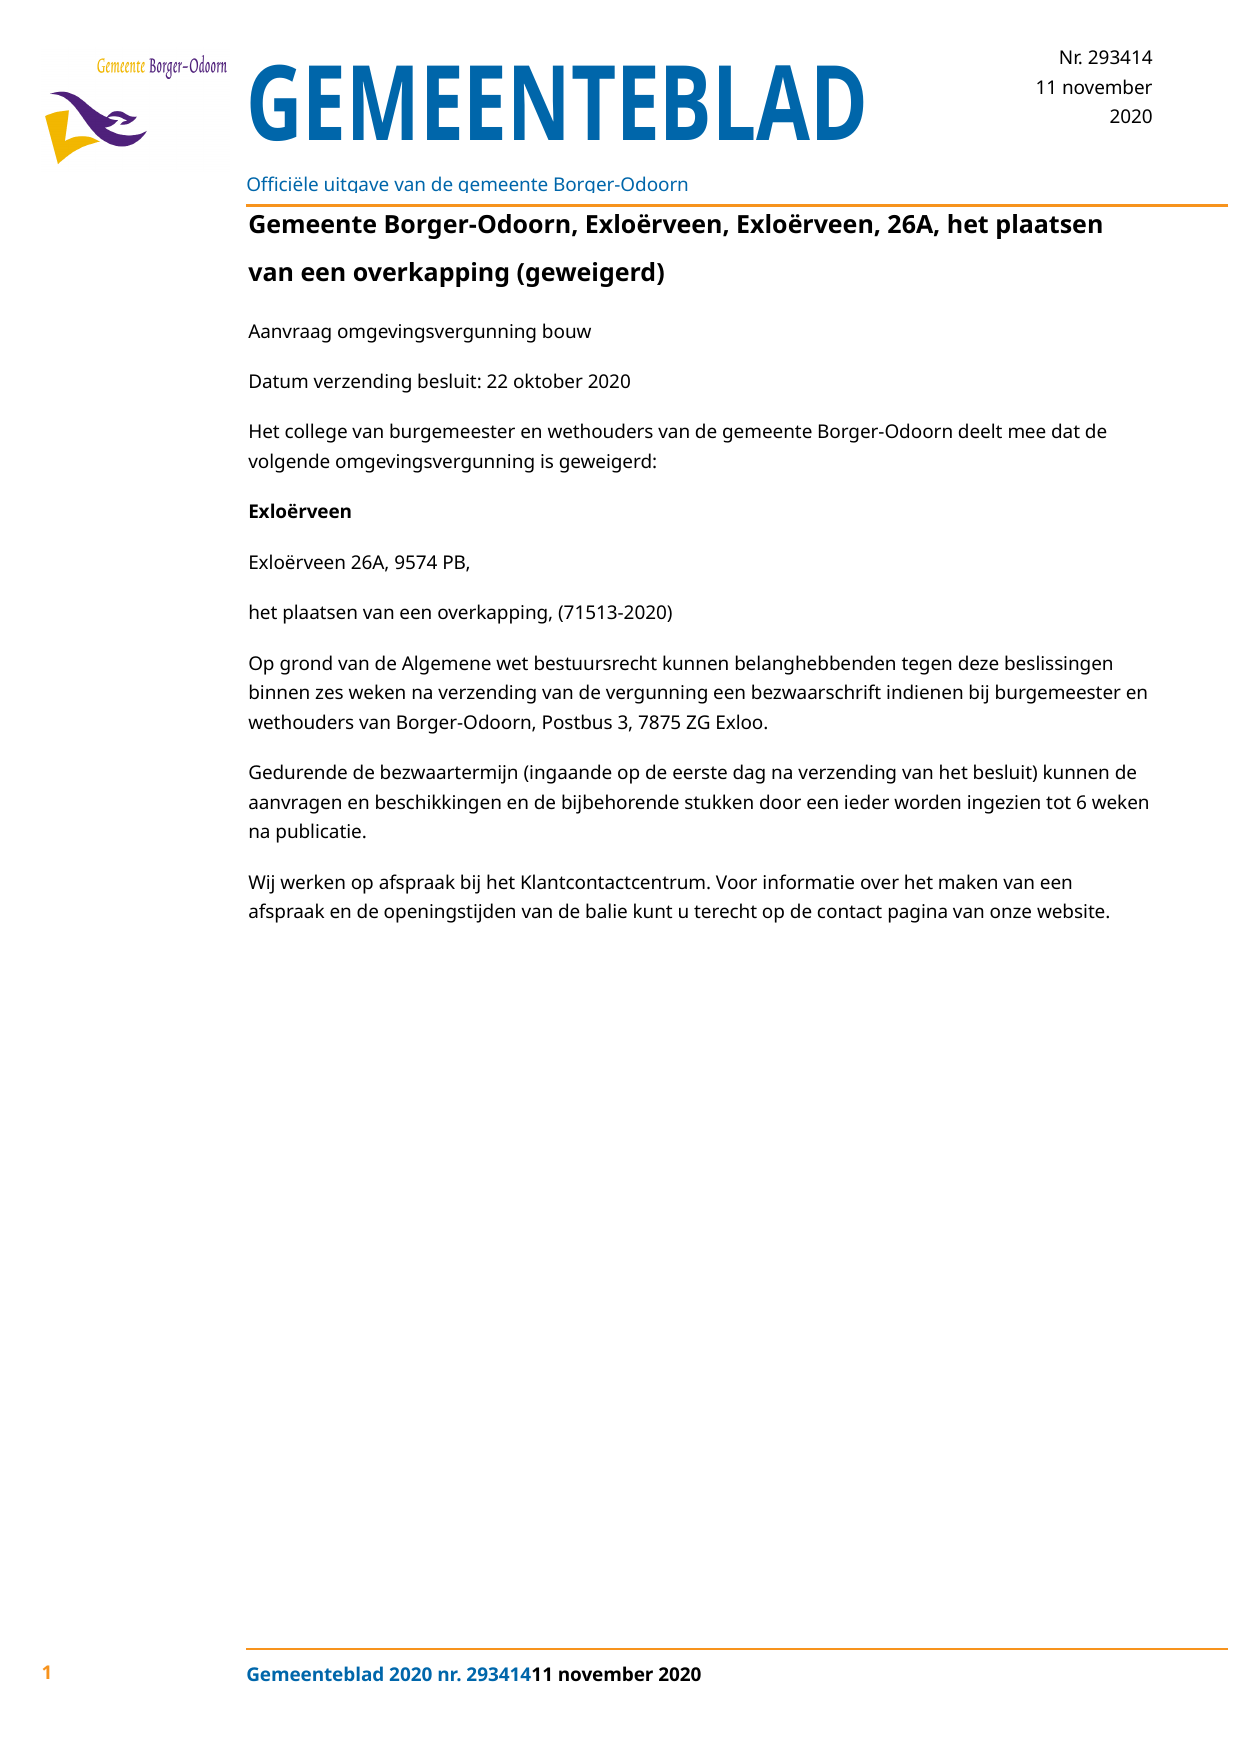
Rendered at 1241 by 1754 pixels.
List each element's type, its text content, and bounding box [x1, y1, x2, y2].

text Aanvraag omgevingsvergunning bouw [248, 318, 1152, 344]
text Wij werken op afspraak bij het Klantcontactcentrum. Voor informatie over het maken van een afspraak en de openingstijden van de balie kunt u terecht op de contact pagina van onze website. [248, 869, 1152, 924]
text Het college van burgemeester en wethouders van de gemeente Borger-Odoorn deelt mee dat de volgende omgevingsvergunning is geweigerd: [248, 419, 1152, 474]
text het plaatsen van een overkapping, (71513-2020) [248, 599, 1152, 625]
picture [41, 47, 231, 172]
text Gedurende de bezwaartermijn (ingaande op de eerste dag na verzending van het besluit) kunnen de aanvragen en beschikkingen en de bijbehorende stukken door een ieder worden ingezien tot 6 weken na publicatie. [248, 759, 1152, 844]
text Exloërveen 26A, 9574 PB, [248, 549, 1152, 575]
text Op grond van de Algemene wet bestuursrecht kunnen belanghebbenden tegen deze beslissingen binnen zes weken na verzending van de vergunning een bezwaarschrift indienen bij burgemeester en wethouders van Borger-Odoorn, Postbus 3, 7875 ZG Exloo. [248, 650, 1152, 735]
text Datum verzending besluit: 22 oktober 2020 [248, 368, 1152, 394]
text Exloërveen [248, 499, 1152, 524]
text Gemeente Borger-Odoorn, Exloërveen, Exloërveen, 26A, het plaatsen van een overkapping (geweigerd) [248, 207, 1152, 288]
